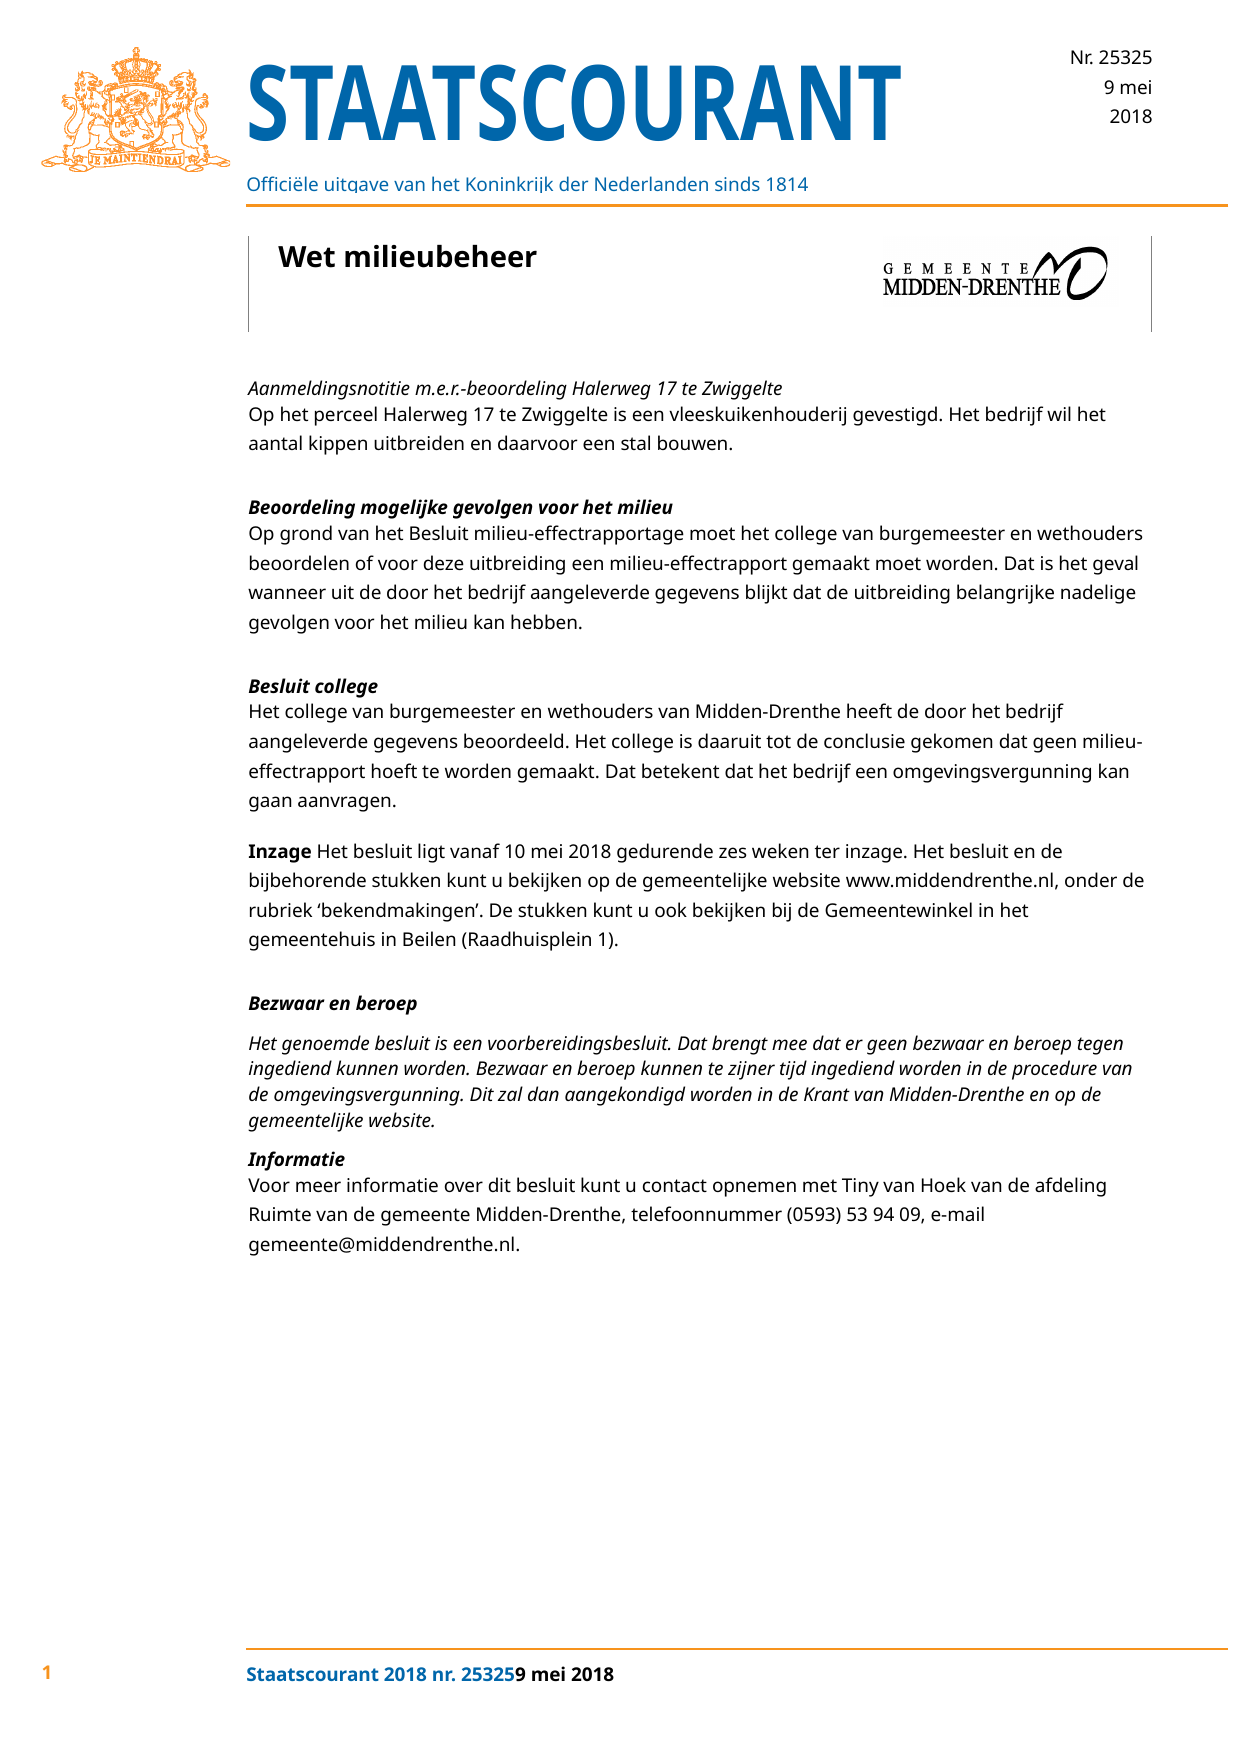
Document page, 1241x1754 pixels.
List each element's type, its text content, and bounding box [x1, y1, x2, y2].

text Inzage Het besluit ligt vanaf 10 mei 2018 gedurende zes weken ter inzage. Het besluit en de bijbehorende stukken kunt u bekijken op de gemeentelijke website www.middendrenthe.nl, onder de rubriek ‘bekendmakingen’. De stukken kunt u ook bekijken bij de Gemeentewinkel in het gemeentehuis in Beilen (Raadhuisplein 1). [248, 838, 1152, 952]
table_header [850, 236, 1151, 332]
picture [882, 236, 1119, 307]
text Het college van burgemeester en wethouders van Midden-Drenthe heeft de door het bedrijf aangeleverde gegevens beoordeeld. Het college is daaruit tot de conclusie gekomen dat geen milieu-effectrapport hoeft te worden gemaakt. Dat betekent dat het bedrijf een omgevingsvergunning kan gaan aanvragen. [248, 699, 1152, 813]
text Op grond van het Besluit milieu-effectrapportage moet het college van burgemeester en wethouders beoordelen of voor deze uitbreiding een milieu-effectrapport gemaakt moet worden. Dat is het geval wanneer uit de door het bedrijf aangeleverde gegevens blijkt dat de uitbreiding belangrijke nadelige gevolgen voor het milieu kan hebben. [248, 520, 1152, 635]
table_header Wet milieubeheer [249, 236, 850, 332]
text Beoordeling mogelijke gevolgen voor het milieu [248, 494, 1152, 520]
picture [41, 47, 231, 172]
text Het genoemde besluit is een voorbereidingsbesluit. Dat brengt mee dat er geen bezwaar en beroep tegen ingediend kunnen worden. Bezwaar en beroep kunnen te zijner tijd ingediend worden in de procedure van de omgevingsvergunning. Dit zal dan aangekondigd worden in de Krant van Midden-Drenthe en op de gemeentelijke website. [248, 1030, 1152, 1133]
text Bezwaar en beroep [248, 991, 1152, 1016]
text Besluit college [248, 673, 1152, 699]
text Aanmeldingsnotitie m.e.r.-beoordeling Halerweg 17 te Zwiggelte [248, 375, 1152, 401]
text Voor meer informatie over dit besluit kunt u contact opnemen met Tiny van Hoek van de afdeling Ruimte van de gemeente Midden-Drenthe, telefoonnummer (0593) 53 94 09, e-mail gemeente@middendrenthe.nl. [248, 1172, 1152, 1257]
text Informatie [248, 1146, 1152, 1172]
text Op het perceel Halerweg 17 te Zwiggelte is een vleeskuikenhouderij gevestigd. Het bedrijf wil het aantal kippen uitbreiden en daarvoor een stal bouwen. [248, 401, 1152, 456]
